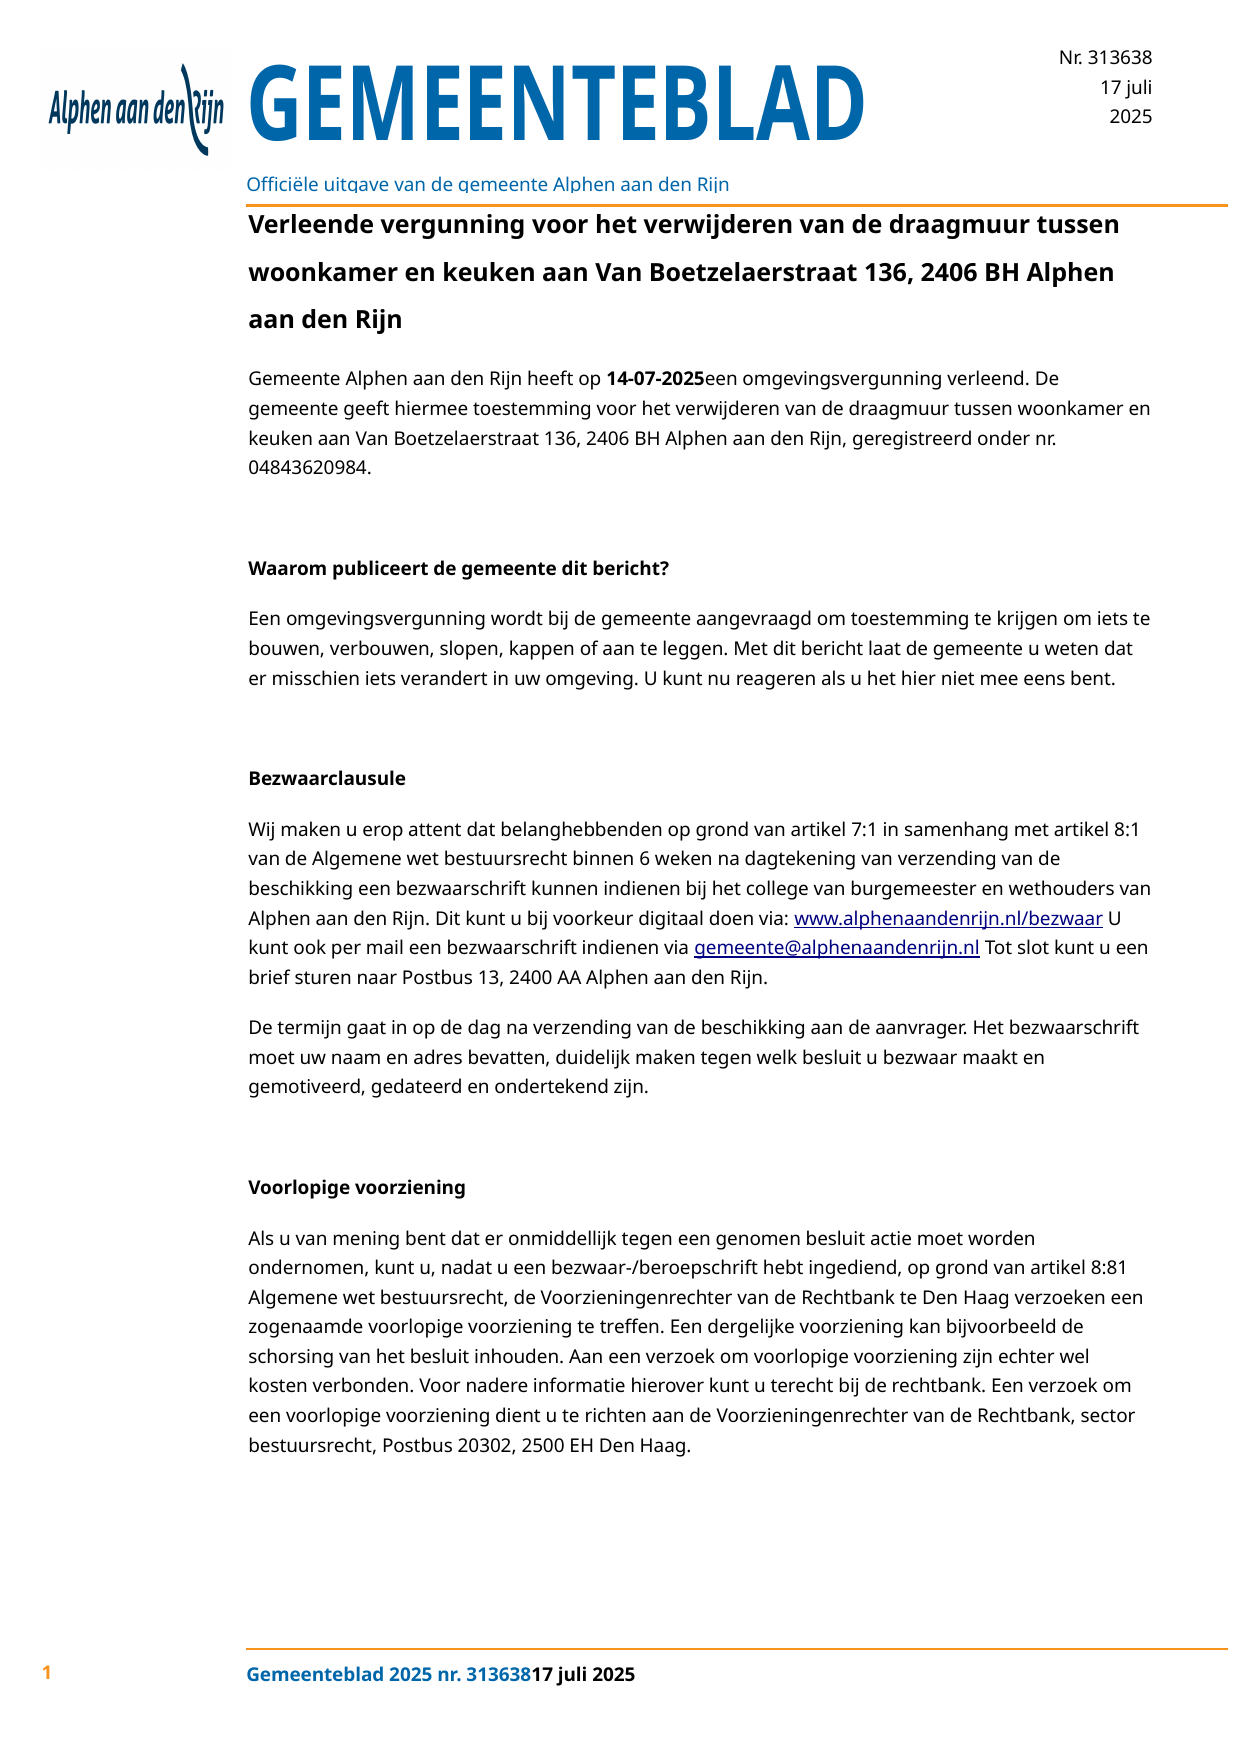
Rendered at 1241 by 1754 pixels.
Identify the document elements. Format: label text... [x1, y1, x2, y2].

text Een omgevingsvergunning wordt bij de gemeente aangevraagd om toestemming te krijgen om iets te bouwen, verbouwen, slopen, kappen of aan te leggen. Met dit bericht laat de gemeente u weten dat er misschien iets verandert in uw omgeving. U kunt nu reageren als u het hier niet mee eens bent. [248, 606, 1152, 690]
text Voorlopige voorziening [248, 1174, 1152, 1200]
text De termijn gaat in op de dag na verzending van de beschikking aan de aanvrager. Het bezwaarschrift moet uw naam en adres bevatten, duidelijk maken tegen welk besluit u bezwaar maakt en gemotiveerd, gedateerd en ondertekend zijn. [248, 1014, 1152, 1099]
text Verleende vergunning voor het verwijderen van de draagmuur tussen woonkamer en keuken aan Van Boetzelaerstraat 136, 2406 BH Alphen aan den Rijn [248, 207, 1152, 336]
text Bezwaarclausule [248, 766, 1152, 791]
text Als u van mening bent dat er onmiddellijk tegen een genomen besluit actie moet worden ondernomen, kunt u, nadat u een bezwaar-/beroepschrift hebt ingediend, op grond van artikel 8:81 Algemene wet bestuursrecht, de Voorzieningenrechter van de Rechtbank te Den Haag verzoeken een zogenaamde voorlopige voorziening te treffen. Een dergelijke voorziening kan bijvoorbeeld de schorsing van het besluit inhouden. Aan een verzoek om voorlopige voorziening zijn echter wel kosten verbonden. Voor nadere informatie hierover kunt u terecht bij de rechtbank. Een verzoek om een voorlopige voorziening dient u te richten aan de Voorzieningenrechter van de Rechtbank, sector bestuursrecht, Postbus 20302, 2500 EH Den Haag. [248, 1225, 1152, 1457]
text Gemeente Alphen aan den Rijn heeft op 14-07-2025een omgevingsvergunning verleend. De gemeente geeft hiermee toestemming voor het verwijderen van de draagmuur tussen woonkamer en keuken aan Van Boetzelaerstraat 136, 2406 BH Alphen aan den Rijn, geregistreerd onder nr. 04843620984. [248, 366, 1152, 480]
text Wij maken u erop attent dat belanghebbenden op grond van artikel 7:1 in samenhang met artikel 8:1 van de Algemene wet bestuursrecht binnen 6 weken na dagtekening van verzending van de beschikking een bezwaarschrift kunnen indienen bij het college van burgemeester en wethouders van Alphen aan den Rijn. Dit kunt u bij voorkeur digitaal doen via: www.alphenaandenrijn.nl/bezwaar U kunt ook per mail een bezwaarschrift indienen via gemeente@alphenaandenrijn.nl Tot slot kunt u een brief sturen naar Postbus 13, 2400 AA Alphen aan den Rijn. [248, 816, 1152, 989]
picture [41, 47, 231, 172]
text Waarom publiceert de gemeente dit bericht? [248, 555, 1152, 581]
